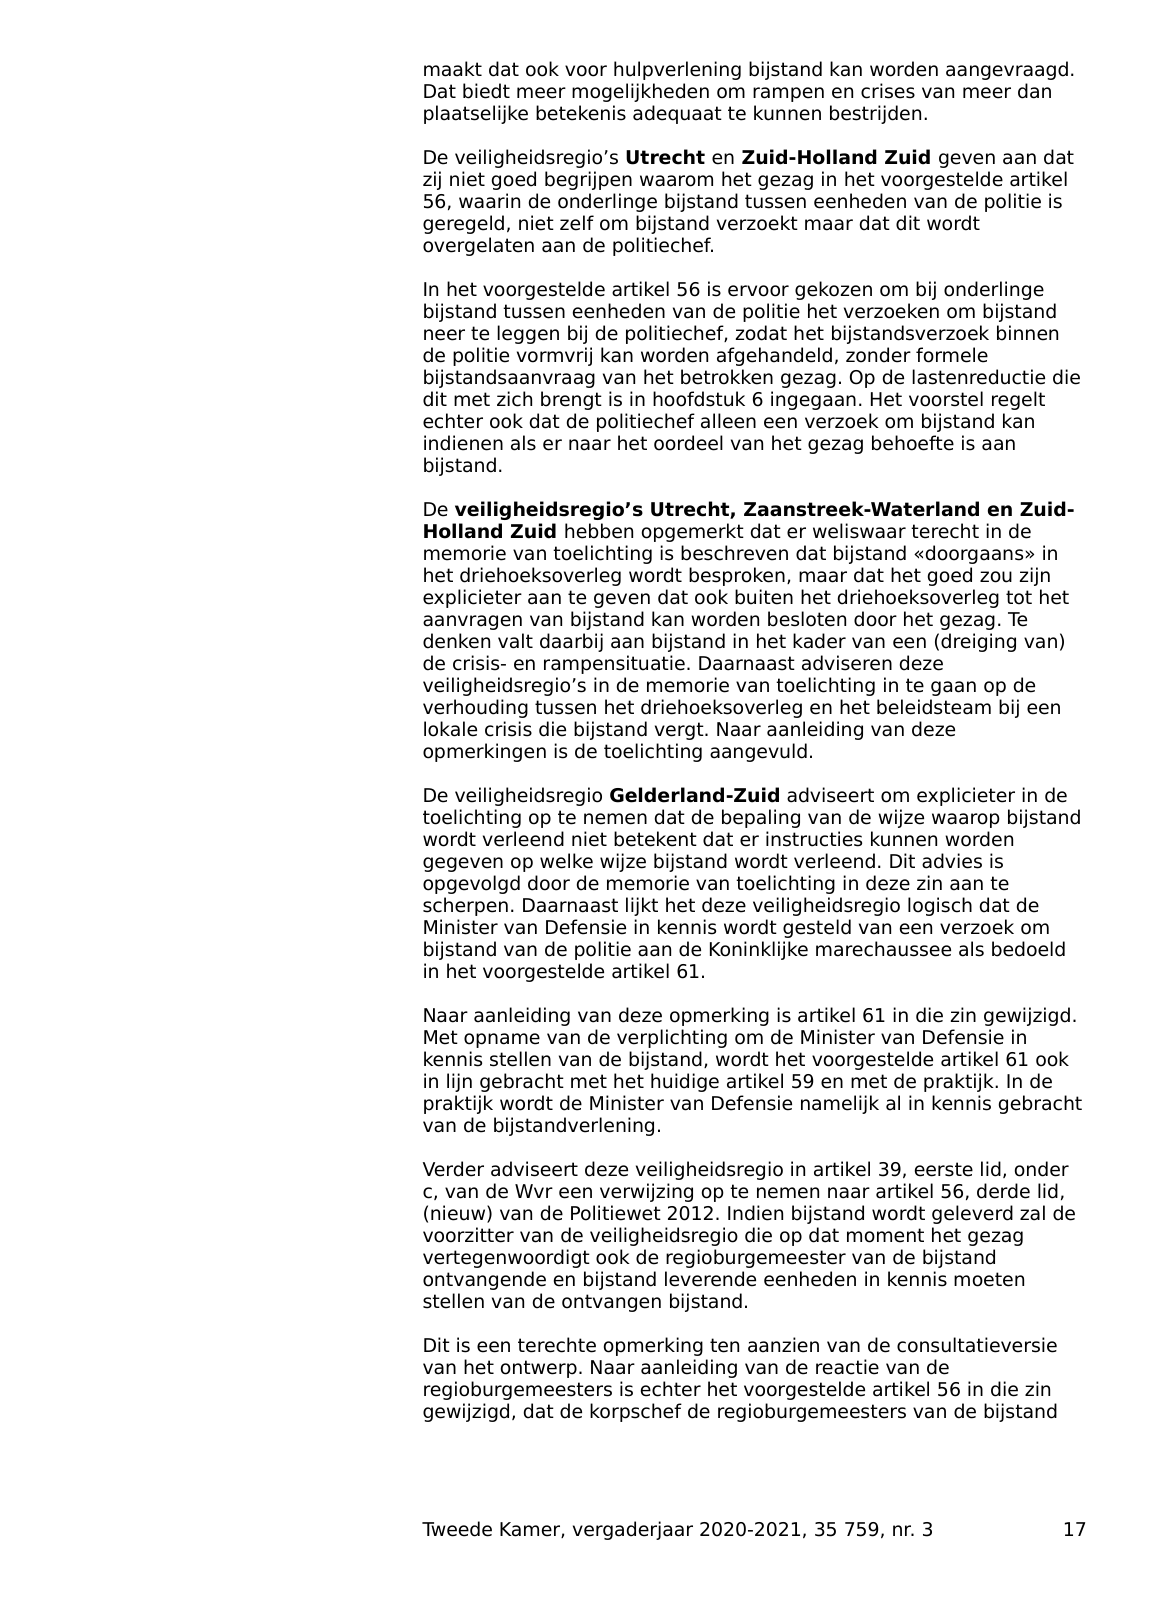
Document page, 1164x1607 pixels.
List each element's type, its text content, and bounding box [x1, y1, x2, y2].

text De veiligheidsregio’s Utrecht en Zuid-Holland Zuid geven aan dat zij niet goed begrijpen waarom het gezag in het voorgestelde artikel 56, waarin de onderlinge bijstand tussen eenheden van de politie is geregeld, niet zelf om bijstand verzoekt maar dat dit wordt overgelaten aan de politiechef. [422, 147, 1087, 257]
text De veiligheidsregio’s Utrecht, Zaanstreek-Waterland en Zuid-Holland Zuid hebben opgemerkt dat er weliswaar terecht in de memorie van toelichting is beschreven dat bijstand «doorgaans» in het driehoeksoverleg wordt besproken, maar dat het goed zou zijn explicieter aan te geven dat ook buiten het driehoeksoverleg tot het aanvragen van bijstand kan worden besloten door het gezag. Te denken valt daarbij aan bijstand in het kader van een (dreiging van) de crisis- en rampensituatie. Daarnaast adviseren deze veiligheidsregio’s in de memorie van toelichting in te gaan op de verhouding tussen het driehoeksoverleg en het beleidsteam bij een lokale crisis die bijstand vergt. Naar aanleiding van deze opmerkingen is de toelichting aangevuld. [422, 499, 1087, 763]
text Naar aanleiding van deze opmerking is artikel 61 in die zin gewijzigd. Met opname van de verplichting om de Minister van Defensie in kennis stellen van de bijstand, wordt het voorgestelde artikel 61 ook in lijn gebracht met het huidige artikel 59 en met de praktijk. In de praktijk wordt de Minister van Defensie namelijk al in kennis gebracht van de bijstandverlening. [422, 1005, 1087, 1137]
text maakt dat ook voor hulpverlening bijstand kan worden aangevraagd. Dat biedt meer mogelijkheden om rampen en crises van meer dan plaatselijke betekenis adequaat te kunnen bestrijden. [422, 59, 1087, 125]
text Verder adviseert deze veiligheidsregio in artikel 39, eerste lid, onder c, van de Wvr een verwijzing op te nemen naar artikel 56, derde lid, (nieuw) van de Politiewet 2012. Indien bijstand wordt geleverd zal de voorzitter van de veiligheidsregio die op dat moment het gezag vertegenwoordigt ook de regioburgemeester van de bijstand ontvangende en bijstand leverende eenheden in kennis moeten stellen van de ontvangen bijstand. [422, 1159, 1087, 1313]
text In het voorgestelde artikel 56 is ervoor gekozen om bij onderlinge bijstand tussen eenheden van de politie het verzoeken om bijstand neer te leggen bij de politiechef, zodat het bijstandsverzoek binnen de politie vormvrij kan worden afgehandeld, zonder formele bijstandsaanvraag van het betrokken gezag. Op de lastenreductie die dit met zich brengt is in hoofdstuk 6 ingegaan. Het voorstel regelt echter ook dat de politiechef alleen een verzoek om bijstand kan indienen als er naar het oordeel van het gezag behoefte is aan bijstand. [422, 279, 1087, 477]
text Dit is een terechte opmerking ten aanzien van de consultatieversie van het ontwerp. Naar aanleiding van de reactie van de regioburgemeesters is echter het voorgestelde artikel 56 in die zin gewijzigd, dat de korpschef de regioburgemeesters van de bijstand [422, 1335, 1087, 1423]
text De veiligheidsregio Gelderland-Zuid adviseert om explicieter in de toelichting op te nemen dat de bepaling van de wijze waarop bijstand wordt verleend niet betekent dat er instructies kunnen worden gegeven op welke wijze bijstand wordt verleend. Dit advies is opgevolgd door de memorie van toelichting in deze zin aan te scherpen. Daarnaast lijkt het deze veiligheidsregio logisch dat de Minister van Defensie in kennis wordt gesteld van een verzoek om bijstand van de politie aan de Koninklijke marechaussee als bedoeld in het voorgestelde artikel 61. [422, 785, 1087, 983]
